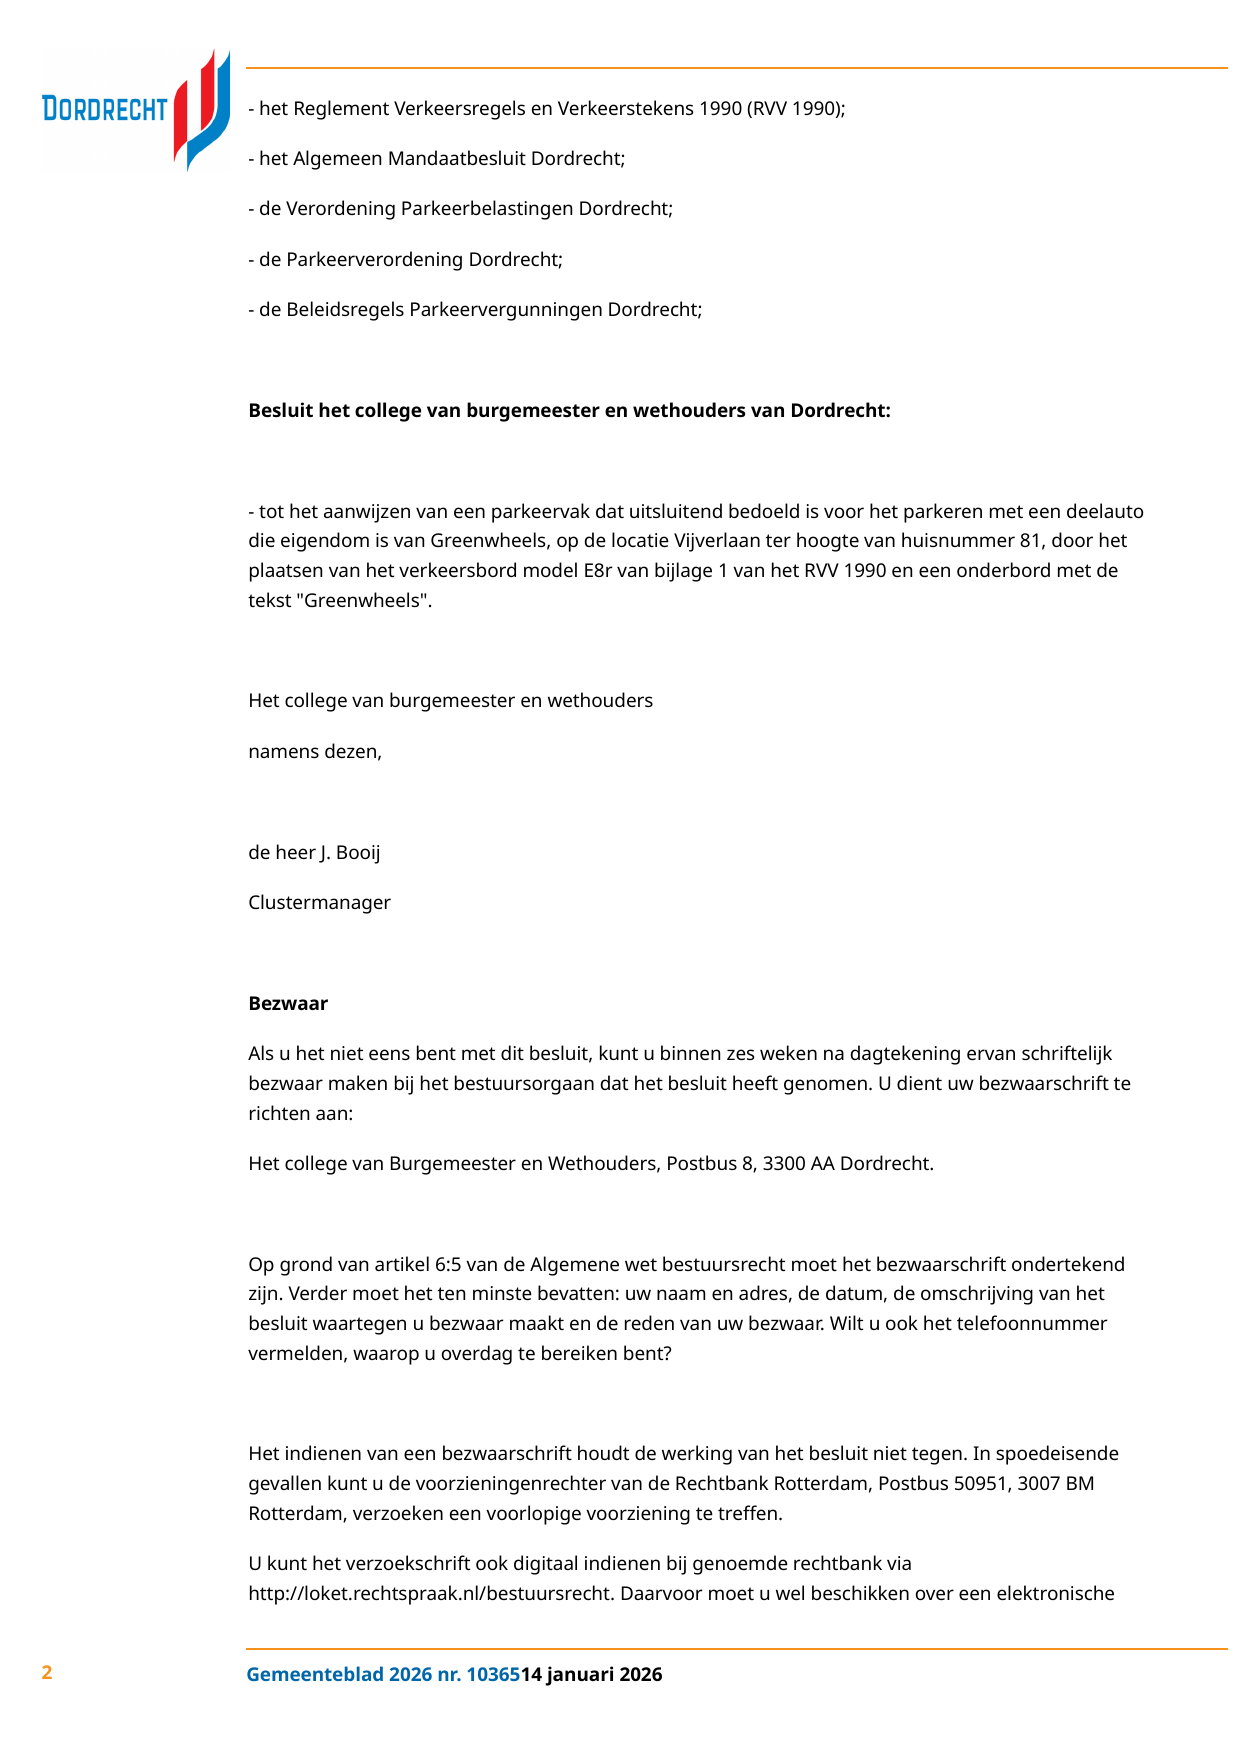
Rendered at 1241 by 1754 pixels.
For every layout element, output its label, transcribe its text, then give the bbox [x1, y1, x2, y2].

text Het college van Burgemeester en Wethouders, Postbus 8, 3300 AA Dordrecht. [248, 1150, 1152, 1176]
text Besluit het college van burgemeester en wethouders van Dordrecht: [248, 397, 1152, 423]
text Op grond van artikel 6:5 van de Algemene wet bestuursrecht moet het bezwaarschrift ondertekend zijn. Verder moet het ten minste bevatten: uw naam en adres, de datum, de omschrijving van het besluit waartegen u bezwaar maakt en de reden van uw bezwaar. Wilt u ook het telefoonnummer vermelden, waarop u overdag te bereiken bent? [248, 1251, 1152, 1366]
text - de Verordening Parkeerbelastingen Dordrecht; [248, 196, 1152, 221]
text - het Reglement Verkeersregels en Verkeerstekens 1990 (RVV 1990); [248, 95, 1152, 121]
text namens dezen, [248, 738, 1152, 764]
text U kunt het verzoekschrift ook digitaal indienen bij genoemde rechtbank via http://loket.rechtspraak.nl/bestuursrecht. Daarvoor moet u wel beschikken over een elektronische [248, 1550, 1152, 1606]
text Het college van burgemeester en wethouders [248, 688, 1152, 713]
text - de Parkeerverordening Dordrecht; [248, 246, 1152, 272]
text - het Algemeen Mandaatbesluit Dordrecht; [248, 145, 1152, 171]
text Als u het niet eens bent met dit besluit, kunt u binnen zes weken na dagtekening ervan schriftelijk bezwaar maken bij het bestuursorgaan dat het besluit heeft genomen. U dient uw bezwaarschrift te richten aan: [248, 1041, 1152, 1126]
text - de Beleidsregels Parkeervergunningen Dordrecht; [248, 296, 1152, 322]
text Clustermanager [248, 889, 1152, 915]
text Bezwaar [248, 990, 1152, 1016]
picture [41, 47, 231, 172]
text - tot het aanwijzen van een parkeervak dat uitsluitend bedoeld is voor het parkeren met een deelauto die eigendom is van Greenwheels, op de locatie Vijverlaan ter hoogte van huisnummer 81, door het plaatsen van het verkeersbord model E8r van bijlage 1 van het RVV 1990 en een onderbord met de tekst "Greenwheels". [248, 498, 1152, 613]
text de heer J. Booij [248, 839, 1152, 865]
text Het indienen van een bezwaarschrift houdt de werking van het besluit niet tegen. In spoedeisende gevallen kunt u de voorzieningenrechter van de Rechtbank Rotterdam, Postbus 50951, 3007 BM Rotterdam, verzoeken een voorlopige voorziening te treffen. [248, 1441, 1152, 1526]
